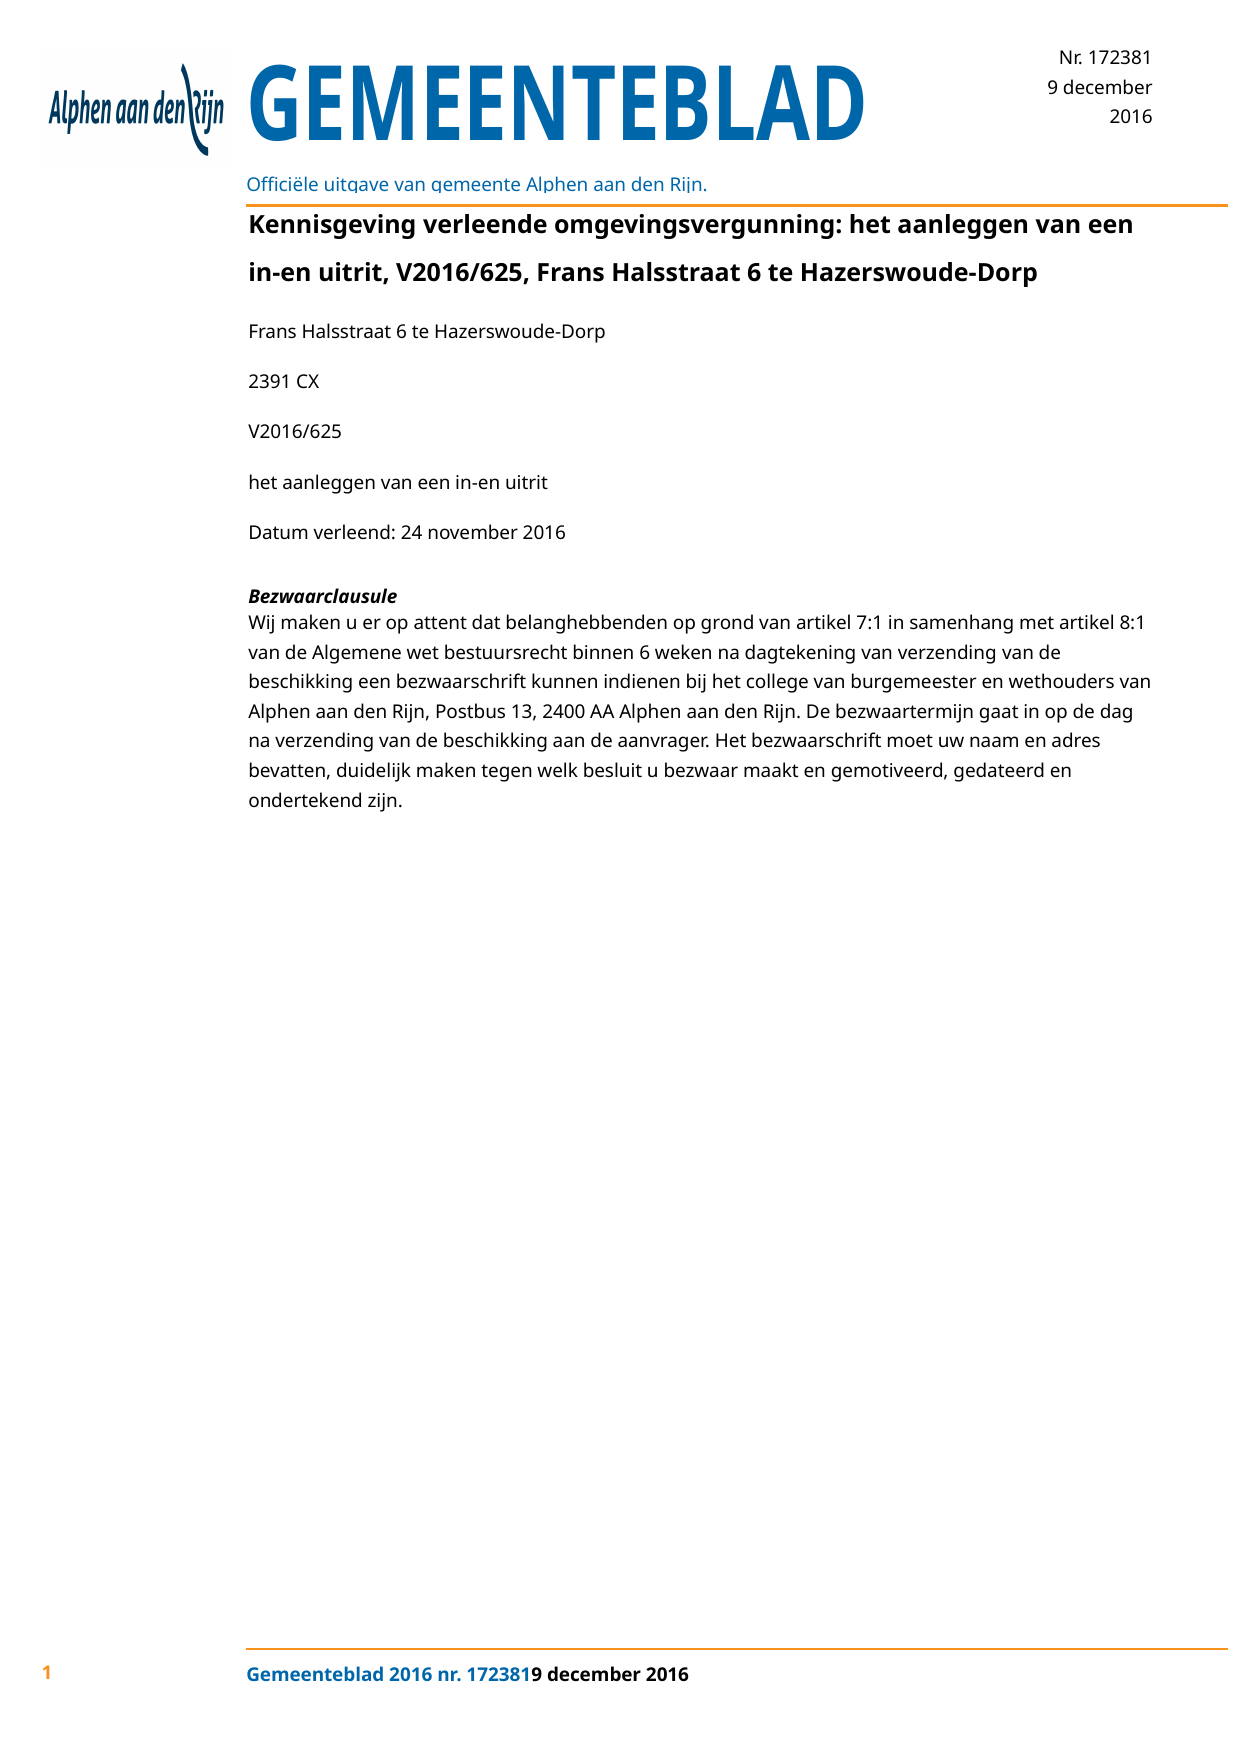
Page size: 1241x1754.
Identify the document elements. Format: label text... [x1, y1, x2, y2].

text Wij maken u er op attent dat belanghebbenden op grond van artikel 7:1 in samenhang met artikel 8:1 van de Algemene wet bestuursrecht binnen 6 weken na dagtekening van verzending van de beschikking een bezwaarschrift kunnen indienen bij het college van burgemeester en wethouders van Alphen aan den Rijn, Postbus 13, 2400 AA Alphen aan den Rijn. De bezwaartermijn gaat in op de dag na verzending van de beschikking aan de aanvrager. Het bezwaarschrift moet uw naam en adres bevatten, duidelijk maken tegen welk besluit u bezwaar maakt en gemotiveerd, gedateerd en ondertekend zijn. [248, 609, 1152, 812]
text het aanleggen van een in-en uitrit [248, 469, 1152, 495]
text V2016/625 [248, 419, 1152, 444]
picture [41, 47, 231, 172]
text Datum verleend: 24 november 2016 [248, 519, 1152, 545]
text 2391 CX [248, 368, 1152, 394]
text Frans Halsstraat 6 te Hazerswoude-Dorp [248, 318, 1152, 344]
text Bezwaarclausule [248, 583, 1152, 609]
text Kennisgeving verleende omgevingsvergunning: het aanleggen van een in-en uitrit, V2016/625, Frans Halsstraat 6 te Hazerswoude-Dorp [248, 207, 1152, 288]
